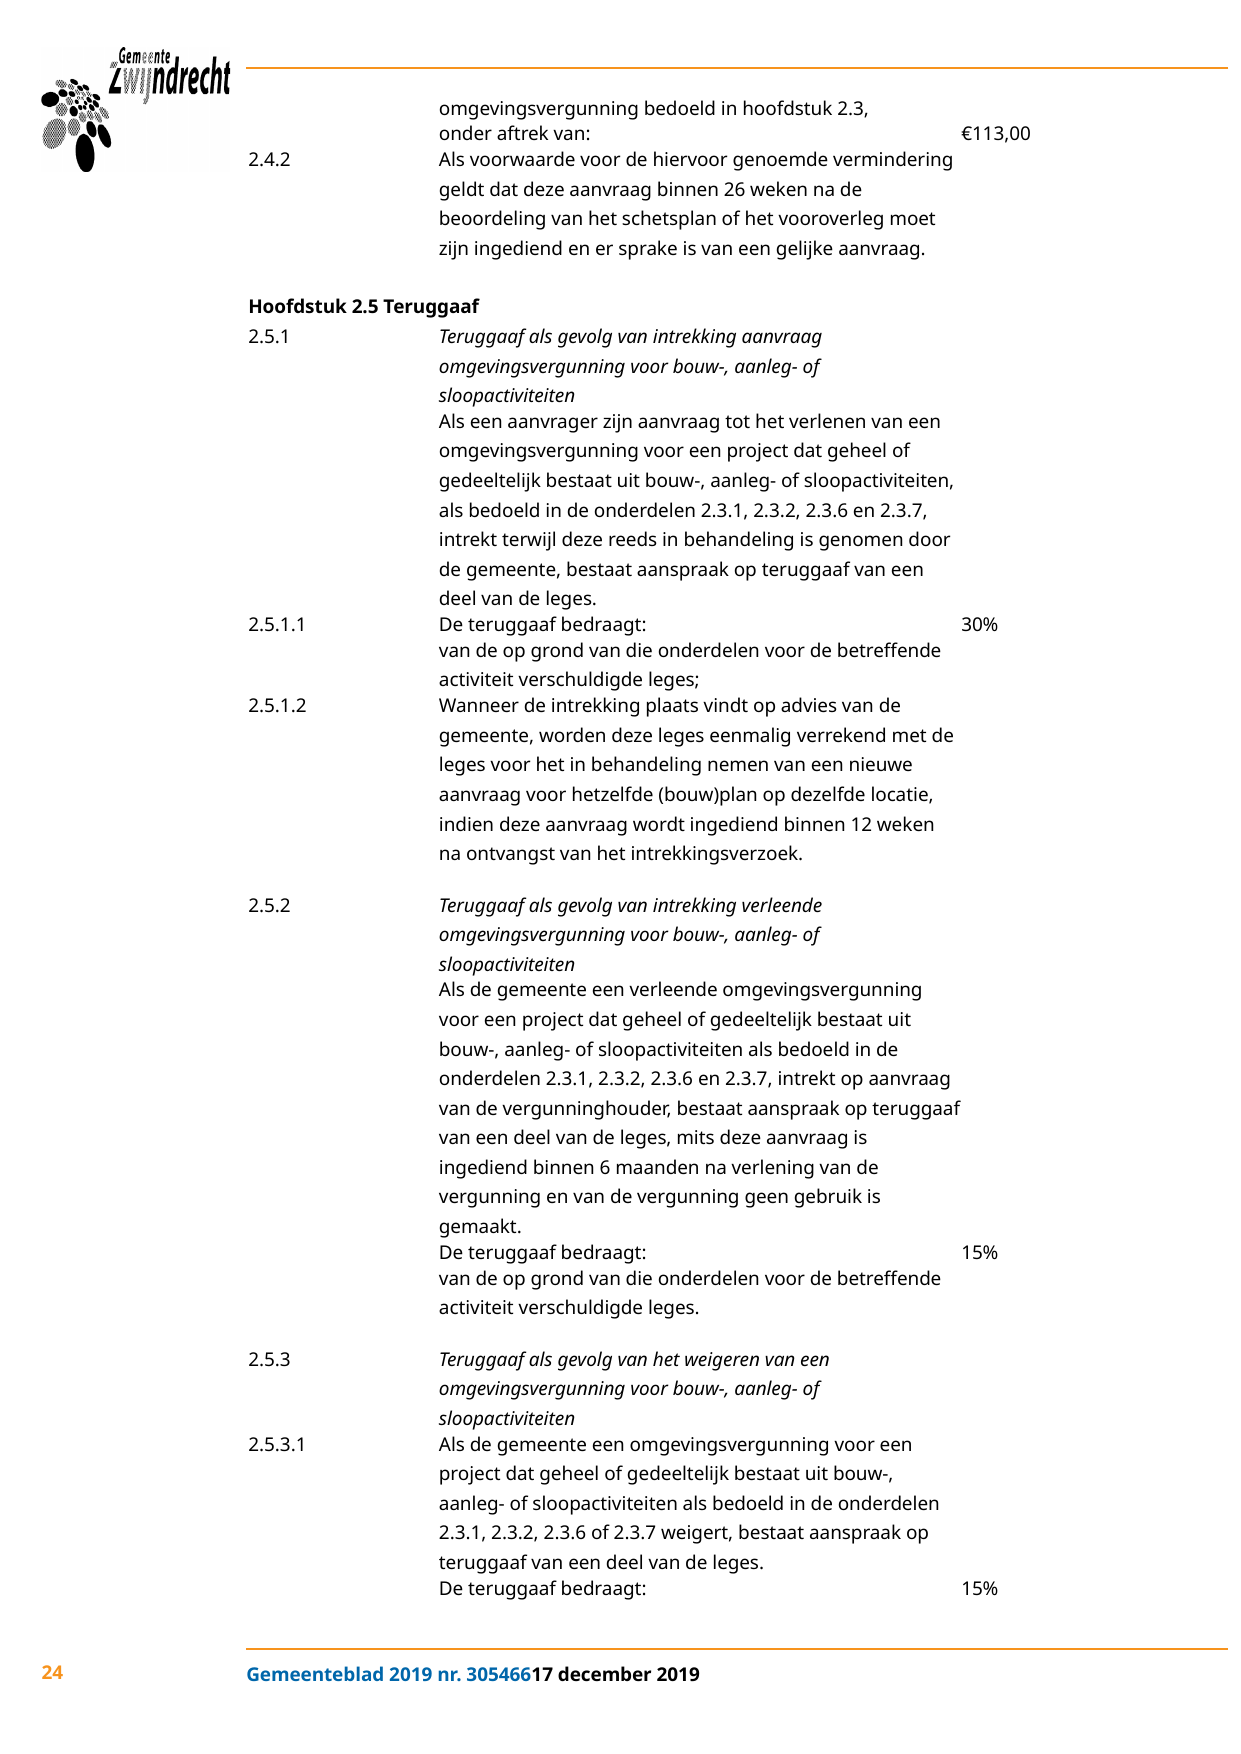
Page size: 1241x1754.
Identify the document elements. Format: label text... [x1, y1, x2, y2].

table_cell [961, 1346, 1152, 1431]
text Hoofdstuk 2.5 Teruggaaf [248, 293, 1152, 319]
table_cell [248, 866, 439, 892]
table_cell Teruggaaf als gevolg van intrekking verleende omgevingsvergunning voor bouw-, aanleg- of sloopactiviteiten [439, 892, 961, 977]
table_cell De teruggaaf bedraagt: [439, 611, 961, 637]
table_cell [248, 1239, 439, 1265]
table_cell [248, 1265, 439, 1320]
table_cell [961, 1265, 1152, 1320]
table_cell [248, 408, 439, 611]
table_cell 2.5.2 [248, 892, 439, 977]
table_cell 30% [961, 611, 1152, 637]
table_cell [961, 1320, 1152, 1346]
table_cell 2.5.3.1 [248, 1431, 439, 1575]
table_cell Als de gemeente een omgevingsvergunning voor een project dat geheel of gedeeltelijk bestaat uit bouw-, aanleg- of sloopactiviteiten als bedoeld in de onderdelen 2.3.1, 2.3.2, 2.3.6 of 2.3.7 weigert, bestaat aanspraak op teruggaaf van een deel van de leges. [439, 1431, 961, 1575]
table_cell [248, 637, 439, 692]
table_header [961, 323, 1152, 408]
table_cell De teruggaaf bedraagt: [439, 1239, 961, 1265]
table_cell [439, 1320, 961, 1346]
table_cell [961, 637, 1152, 692]
table_cell 2.5.1.2 [248, 693, 439, 866]
table_cell [961, 1431, 1152, 1575]
table_cell 2.5.1.1 [248, 611, 439, 637]
table_header 2.5.1 [248, 323, 439, 408]
table_cell [439, 866, 961, 892]
table_cell [961, 693, 1152, 866]
table_header omgevingsvergunning bedoeld in hoofdstuk 2.3, [439, 95, 961, 121]
table_cell 15% [961, 1239, 1152, 1265]
picture [41, 47, 231, 172]
table_cell onder aftrek van: [439, 121, 961, 146]
table_cell 15% [961, 1575, 1152, 1601]
table_cell 2.5.3 [248, 1346, 439, 1431]
table_header [248, 95, 439, 121]
table_header [961, 95, 1152, 121]
table_cell [248, 977, 439, 1239]
table_cell €113,00 [961, 121, 1152, 146]
table_cell Wanneer de intrekking plaats vindt op advies van de gemeente, worden deze leges eenmalig verrekend met de leges voor het in behandeling nemen van een nieuwe aanvraag voor hetzelfde (bouw)plan op dezelfde locatie, indien deze aanvraag wordt ingediend binnen 12 weken na ontvangst van het intrekkingsverzoek. [439, 693, 961, 866]
table_cell [961, 408, 1152, 611]
table_cell [961, 977, 1152, 1239]
table_cell 2.4.2 [248, 146, 439, 261]
table_cell [248, 1575, 439, 1601]
table_cell [961, 892, 1152, 977]
table_cell van de op grond van die onderdelen voor de betreffende activiteit verschuldigde leges. [439, 1265, 961, 1320]
table_cell [248, 1320, 439, 1346]
table_cell [961, 866, 1152, 892]
table_header Teruggaaf als gevolg van intrekking aanvraag omgevingsvergunning voor bouw-, aanleg- of sloopactiviteiten [439, 323, 961, 408]
table_cell Als voorwaarde voor de hiervoor genoemde vermindering geldt dat deze aanvraag binnen 26 weken na de beoordeling van het schetsplan of het vooroverleg moet zijn ingediend en er sprake is van een gelijke aanvraag. [439, 146, 961, 261]
table_cell van de op grond van die onderdelen voor de betreffende activiteit verschuldigde leges; [439, 637, 961, 692]
table_cell [961, 146, 1152, 261]
table_cell Teruggaaf als gevolg van het weigeren van een omgevingsvergunning voor bouw-, aanleg- of sloopactiviteiten [439, 1346, 961, 1431]
table_cell [248, 121, 439, 146]
table_cell Als de gemeente een verleende omgevingsvergunning voor een project dat geheel of gedeeltelijk bestaat uit bouw-, aanleg- of sloopactiviteiten als bedoeld in de onderdelen 2.3.1, 2.3.2, 2.3.6 en 2.3.7, intrekt op aanvraag van de vergunninghouder, bestaat aanspraak op teruggaaf van een deel van de leges, mits deze aanvraag is ingediend binnen 6 maanden na verlening van de vergunning en van de vergunning geen gebruik is gemaakt. [439, 977, 961, 1239]
table_cell Als een aanvrager zijn aanvraag tot het verlenen van een omgevingsvergunning voor een project dat geheel of gedeeltelijk bestaat uit bouw-, aanleg- of sloopactiviteiten, als bedoeld in de onderdelen 2.3.1, 2.3.2, 2.3.6 en 2.3.7, intrekt terwijl deze reeds in behandeling is genomen door de gemeente, bestaat aanspraak op teruggaaf van een deel van de leges. [439, 408, 961, 611]
table_cell De teruggaaf bedraagt: [439, 1575, 961, 1601]
